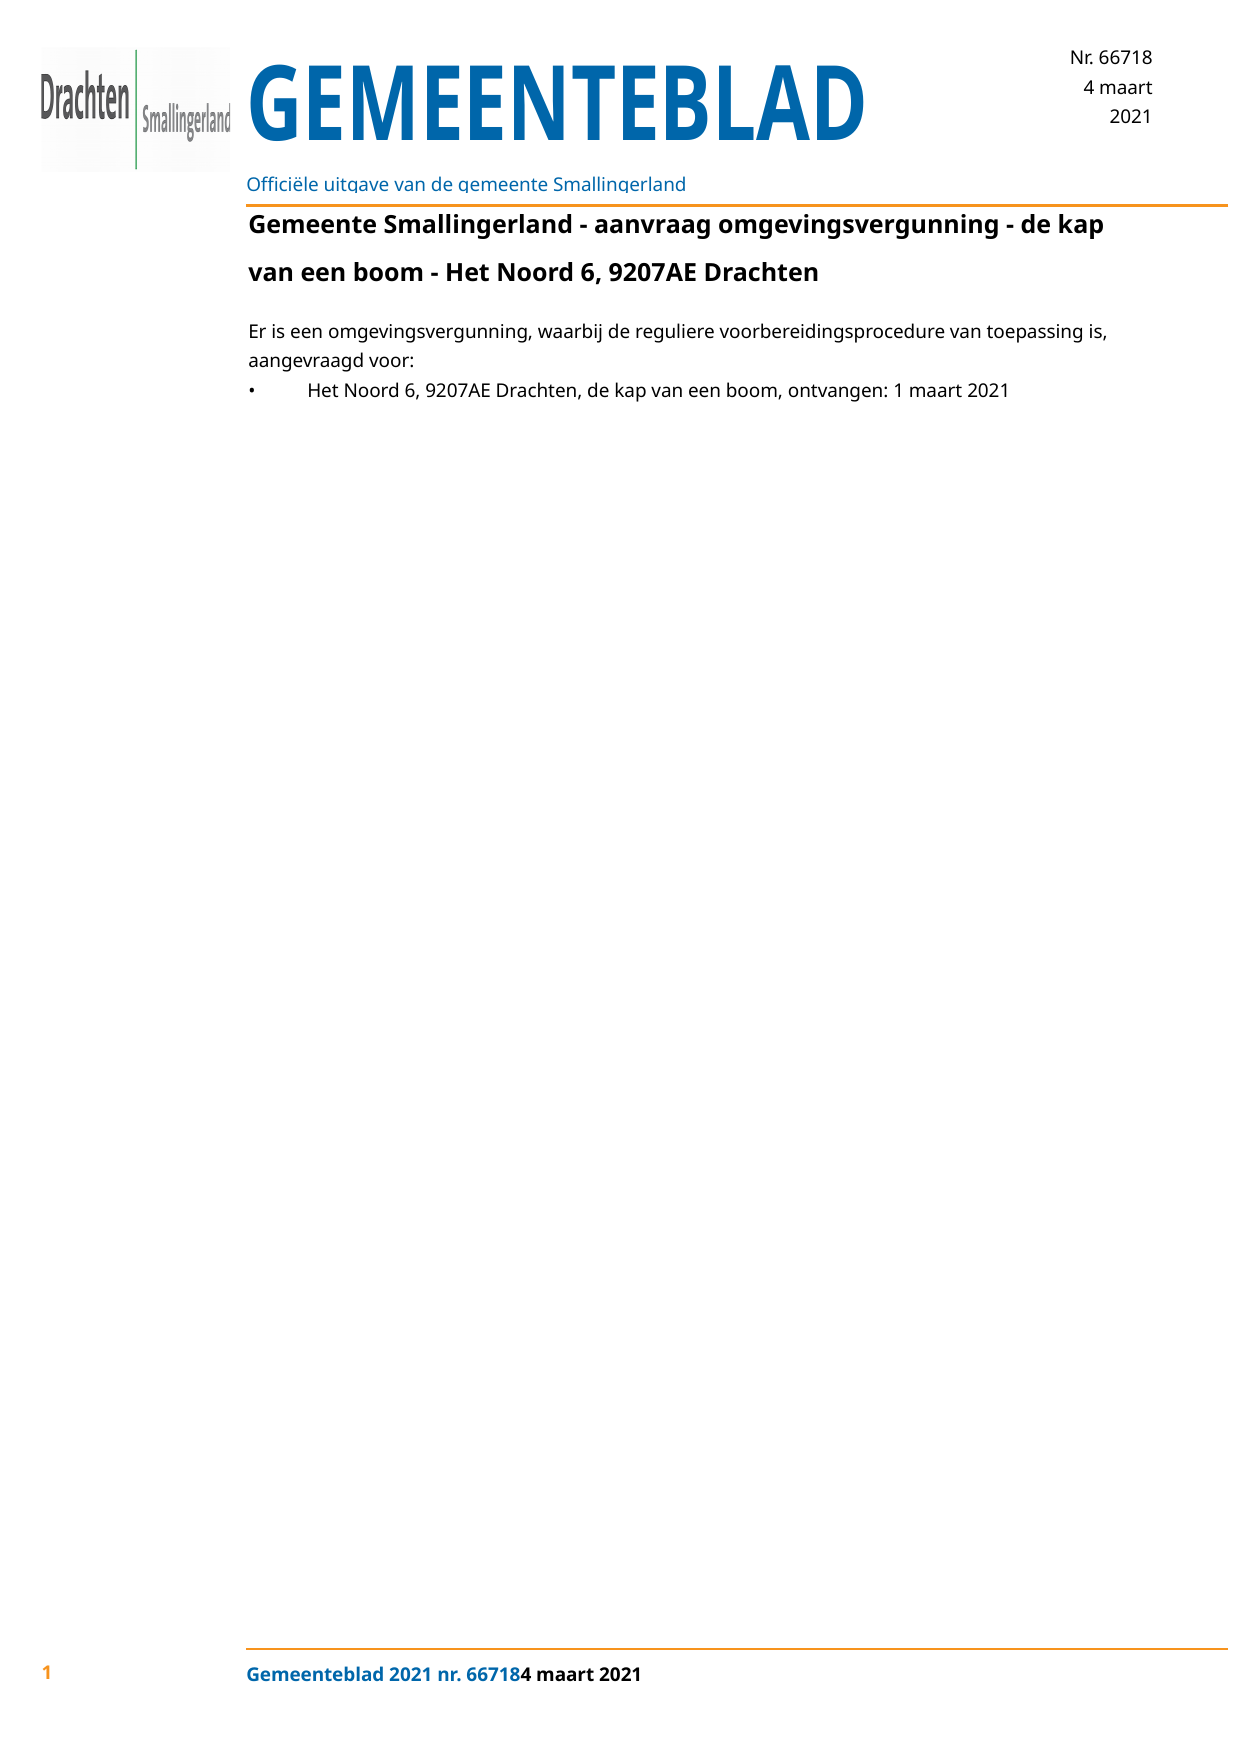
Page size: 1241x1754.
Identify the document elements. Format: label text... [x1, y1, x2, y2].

list Het Noord 6, 9207AE Drachten, de kap van een boom, ontvangen: 1 maart 2021 [248, 377, 1152, 403]
picture [41, 47, 231, 172]
text Er is een omgevingsvergunning, waarbij de reguliere voorbereidingsprocedure van toepassing is, aangevraagd voor: [248, 318, 1152, 373]
text Gemeente Smallingerland - aanvraag omgevingsvergunning - de kap van een boom - Het Noord 6, 9207AE Drachten [248, 207, 1152, 288]
